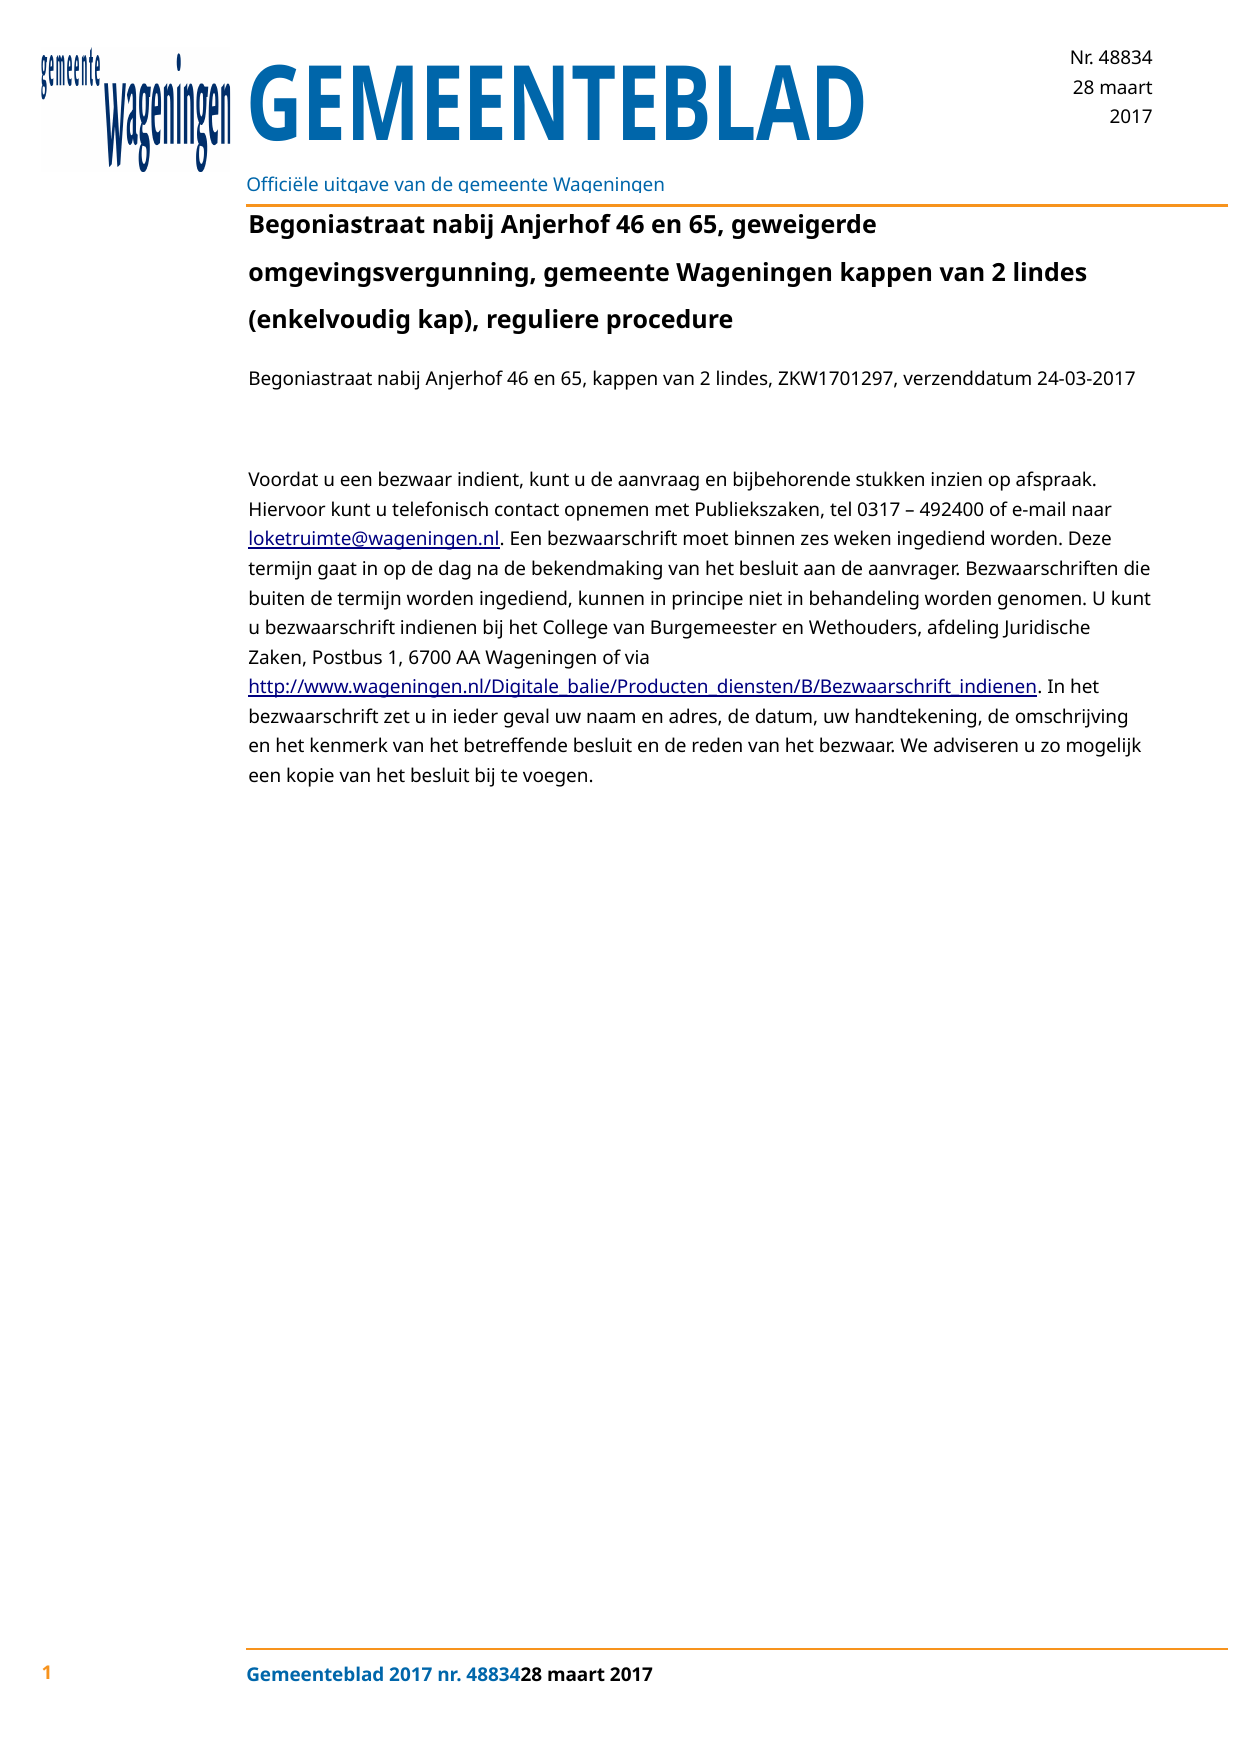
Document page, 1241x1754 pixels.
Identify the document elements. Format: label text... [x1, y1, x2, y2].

text Begoniastraat nabij Anjerhof 46 en 65, geweigerde omgevingsvergunning, gemeente Wageningen kappen van 2 lindes (enkelvoudig kap), reguliere procedure [248, 207, 1152, 336]
text Begoniastraat nabij Anjerhof 46 en 65, kappen van 2 lindes, ZKW1701297, verzenddatum 24-03-2017 [248, 366, 1152, 391]
picture [41, 47, 231, 172]
text Voordat u een bezwaar indient, kunt u de aanvraag en bijbehorende stukken inzien op afspraak. Hiervoor kunt u telefonisch contact opnemen met Publiekszaken, tel 0317 – 492400 of e-mail naar loketruimte@wageningen.nl. Een bezwaarschrift moet binnen zes weken ingediend worden. Deze termijn gaat in op de dag na de bekendmaking van het besluit aan de aanvrager. Bezwaarschriften die buiten de termijn worden ingediend, kunnen in principe niet in behandeling worden genomen. U kunt u bezwaarschrift indienen bij het College van Burgemeester en Wethouders, afdeling Juridische Zaken, Postbus 1, 6700 AA Wageningen of via http://www.wageningen.nl/Digitale_balie/Producten_diensten/B/Bezwaarschrift_indienen. In het bezwaarschrift zet u in ieder geval uw naam en adres, de datum, uw handtekening, de omschrijving en het kenmerk van het betreffende besluit en de reden van het bezwaar. We adviseren u zo mogelijk een kopie van het besluit bij te voegen. [248, 466, 1152, 788]
